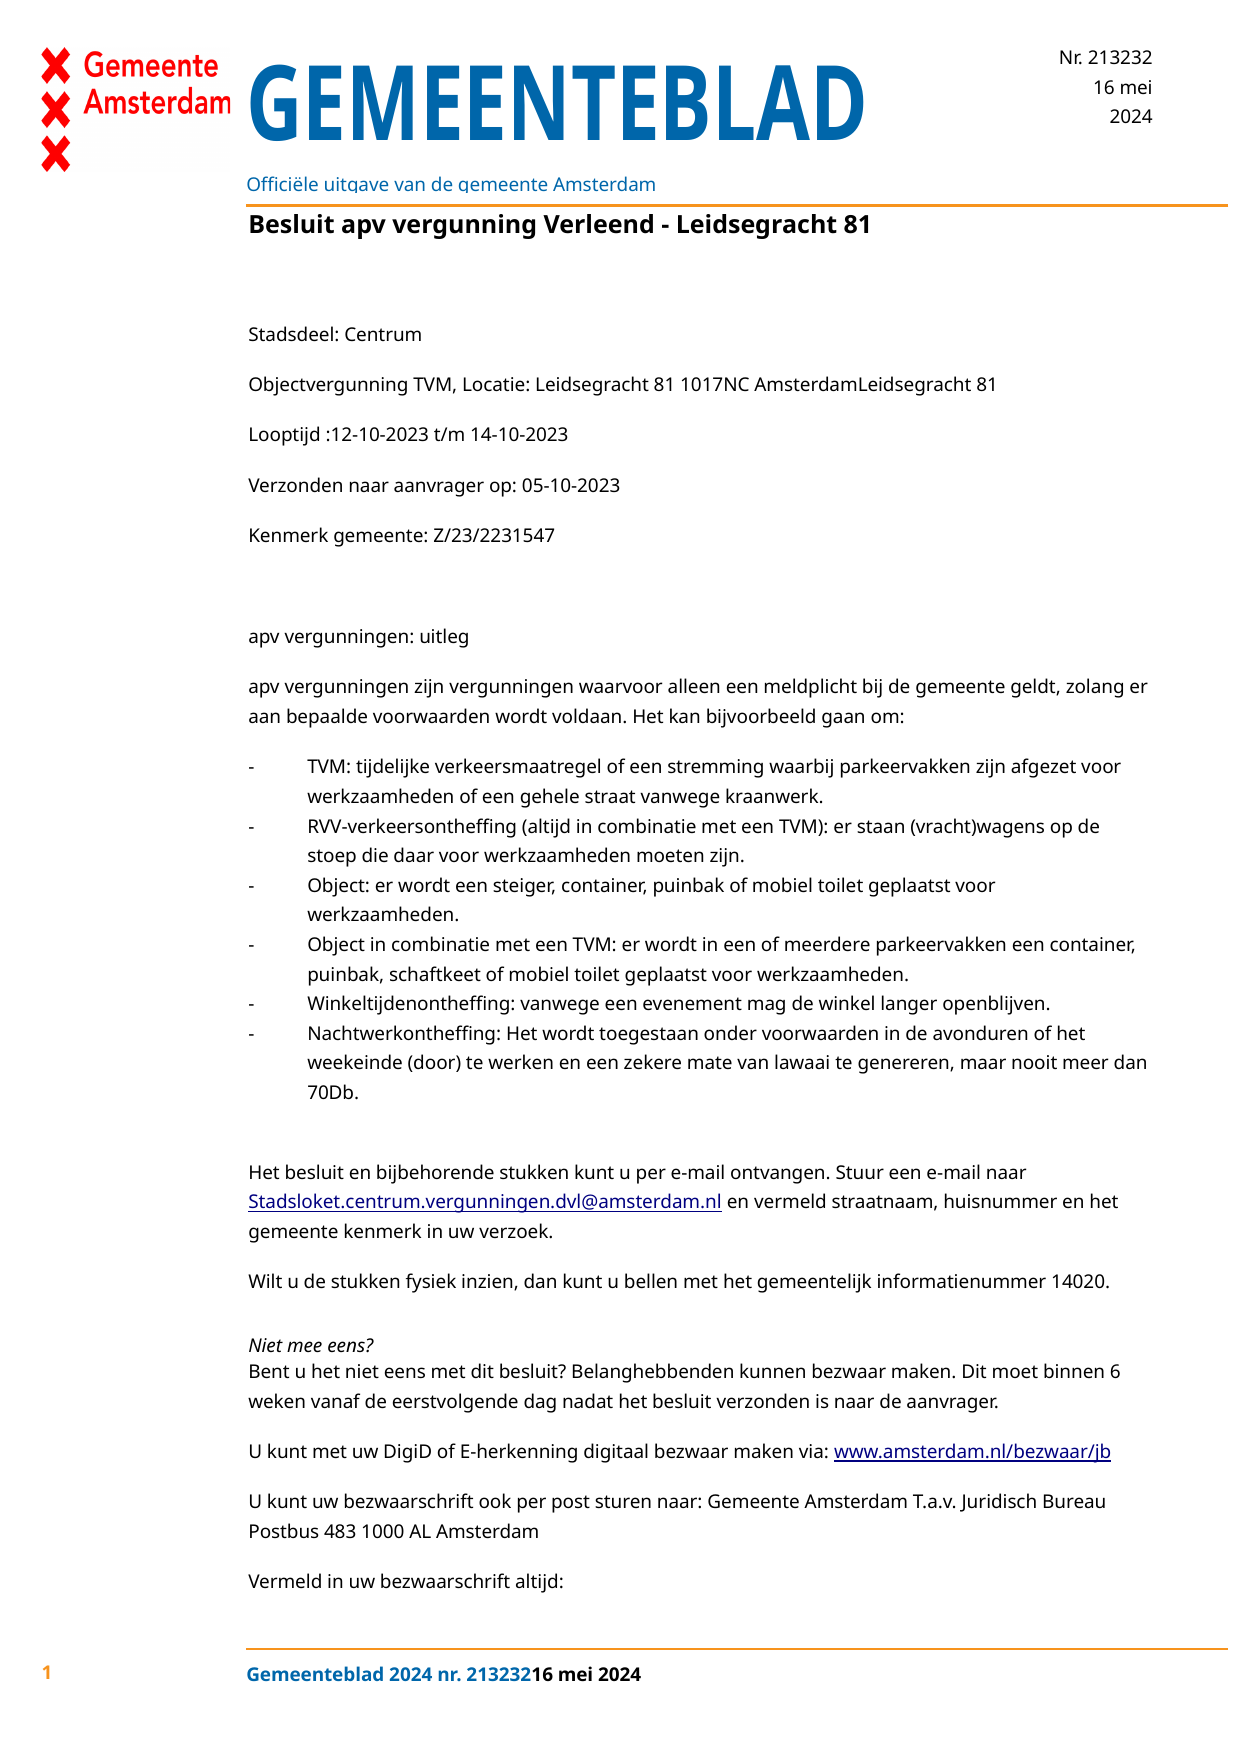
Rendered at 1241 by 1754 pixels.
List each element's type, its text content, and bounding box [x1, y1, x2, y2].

text Vermeld in uw bezwaarschrift altijd: [248, 1569, 1152, 1594]
text U kunt uw bezwaarschrift ook per post sturen naar: Gemeente Amsterdam T.a.v. Juridisch Bureau Postbus 483 1000 AL Amsterdam [248, 1489, 1152, 1544]
text Stadsdeel: Centrum [248, 321, 1152, 346]
list RVV-verkeersontheffing (altijd in combinatie met een TVM): er staan (vracht)wagens op de stoep die daar voor werkzaamheden moeten zijn. [248, 813, 1152, 868]
text Het besluit en bijbehorende stukken kunt u per e-mail ontvangen. Stuur een e-mail naar Stadsloket.centrum.vergunningen.dvl@amsterdam.nl en vermeld straatnaam, huisnummer en het gemeente kenmerk in uw verzoek. [248, 1159, 1152, 1244]
text Verzonden naar aanvrager op: 05-10-2023 [248, 472, 1152, 498]
list Winkeltijdenontheffing: vanwege een evenement mag de winkel langer openblijven. [248, 990, 1152, 1016]
picture [41, 47, 231, 172]
text Besluit apv vergunning Verleend - Leidsegracht 81 [248, 207, 1152, 241]
text Wilt u de stukken fysiek inzien, dan kunt u bellen met het gemeentelijk informatienummer 14020. [248, 1269, 1152, 1294]
list TVM: tijdelijke verkeersmaatregel of een stremming waarbij parkeervakken zijn afgezet voor werkzaamheden of een gehele straat vanwege kraanwerk. [248, 754, 1152, 809]
text U kunt met uw DigiD of E-herkenning digitaal bezwaar maken via: www.amsterdam.nl/bezwaar/jb [248, 1438, 1152, 1464]
list Nachtwerkontheffing: Het wordt toegestaan onder voorwaarden in de avonduren of het weekeinde (door) te werken en een zekere mate van lawaai te genereren, maar nooit meer dan 70Db. [248, 1020, 1152, 1105]
text apv vergunningen zijn vergunningen waarvoor alleen een meldplicht bij de gemeente geldt, zolang er aan bepaalde voorwaarden wordt voldaan. Het kan bijvoorbeeld gaan om: [248, 674, 1152, 729]
text Kenmerk gemeente: Z/23/2231547 [248, 522, 1152, 548]
text Looptijd :12-10-2023 t/m 14-10-2023 [248, 422, 1152, 447]
list Object in combinatie met een TVM: er wordt in een of meerdere parkeervakken een container, puinbak, schaftkeet of mobiel toilet geplaatst voor werkzaamheden. [248, 931, 1152, 986]
text Niet mee eens? [248, 1333, 1152, 1358]
text Objectvergunning TVM, Locatie: Leidsegracht 81 1017NC AmsterdamLeidsegracht 81 [248, 371, 1152, 397]
list Object: er wordt een steiger, container, puinbak of mobiel toilet geplaatst voor werkzaamheden. [248, 872, 1152, 927]
text apv vergunningen: uitleg [248, 623, 1152, 649]
text Bent u het niet eens met dit besluit? Belanghebbenden kunnen bezwaar maken. Dit moet binnen 6 weken vanaf de eerstvolgende dag nadat het besluit verzonden is naar de aanvrager. [248, 1358, 1152, 1414]
